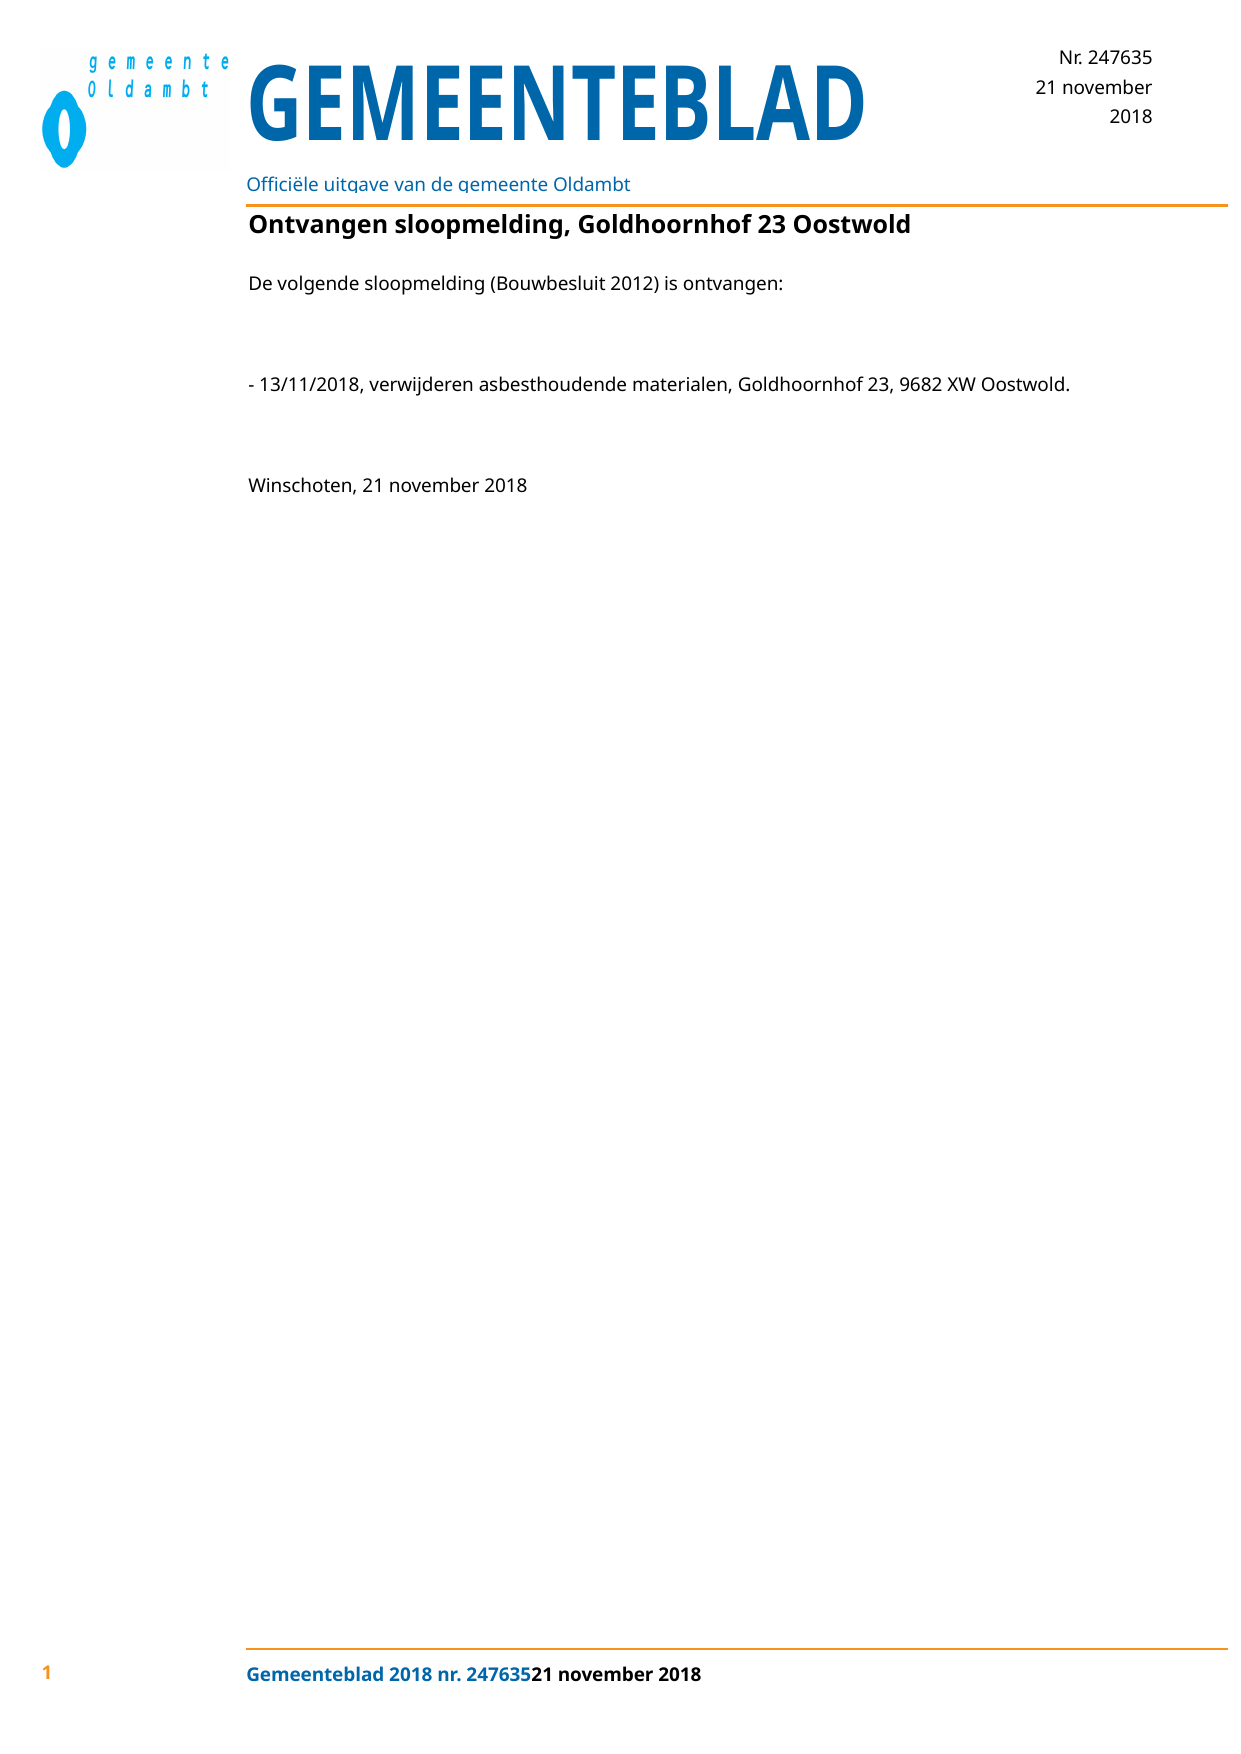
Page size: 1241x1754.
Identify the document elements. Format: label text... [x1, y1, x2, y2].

text De volgende sloopmelding (Bouwbesluit 2012) is ontvangen: [248, 270, 1152, 296]
text - 13/11/2018, verwijderen asbesthoudende materialen, Goldhoornhof 23, 9682 XW Oostwold. [248, 371, 1152, 397]
text Ontvangen sloopmelding, Goldhoornhof 23 Oostwold [248, 207, 1152, 241]
text Winschoten, 21 november 2018 [248, 472, 1152, 498]
picture [41, 47, 231, 172]
